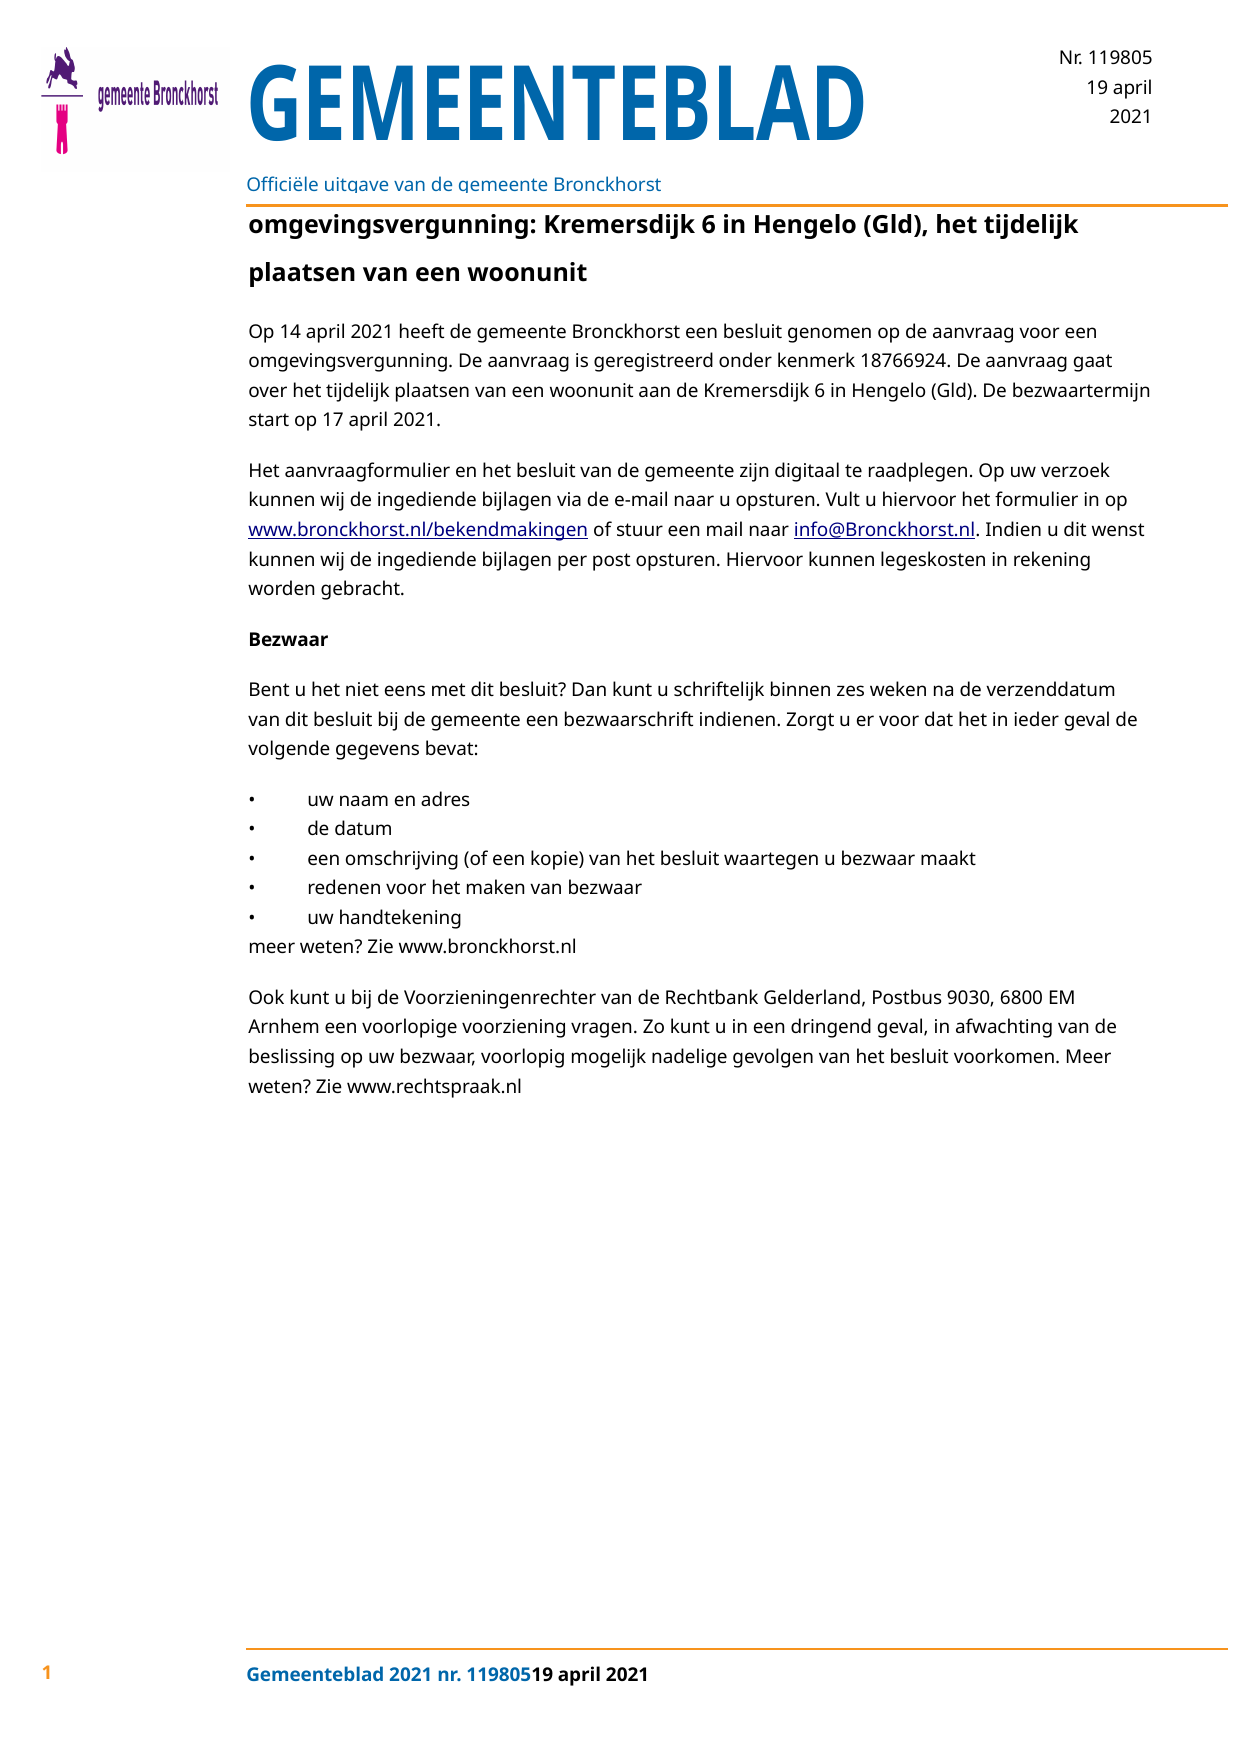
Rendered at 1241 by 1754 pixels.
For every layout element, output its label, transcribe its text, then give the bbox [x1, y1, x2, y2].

text Bent u het niet eens met dit besluit? Dan kunt u schriftelijk binnen zes weken na de verzenddatum van dit besluit bij de gemeente een bezwaarschrift indienen. Zorgt u er voor dat het in ieder geval de volgende gegevens bevat: [248, 676, 1152, 761]
text Op 14 april 2021 heeft de gemeente Bronckhorst een besluit genomen op de aanvraag voor een omgevingsvergunning. De aanvraag is geregistreerd onder kenmerk 18766924. De aanvraag gaat over het tijdelijk plaatsen van een woonunit aan de Kremersdijk 6 in Hengelo (Gld). De bezwaartermijn start op 17 april 2021. [248, 318, 1152, 432]
list redenen voor het maken van bezwaar [248, 874, 1152, 900]
list een omschrijving (of een kopie) van het besluit waartegen u bezwaar maakt [248, 845, 1152, 871]
text Ook kunt u bij de Voorzieningenrechter van de Rechtbank Gelderland, Postbus 9030, 6800 EM Arnhem een voorlopige voorziening vragen. Zo kunt u in een dringend geval, in afwachting van de beslissing op uw bezwaar, voorlopig mogelijk nadelige gevolgen van het besluit voorkomen. Meer weten? Zie www.rechtspraak.nl [248, 984, 1152, 1099]
list uw handtekening [248, 904, 1152, 930]
list uw naam en adres [248, 786, 1152, 812]
text Het aanvraagformulier en het besluit van de gemeente zijn digitaal te raadplegen. Op uw verzoek kunnen wij de ingediende bijlagen via de e-mail naar u opsturen. Vult u hiervoor het formulier in op www.bronckhorst.nl/bekendmakingen of stuur een mail naar info@Bronckhorst.nl. Indien u dit wenst kunnen wij de ingediende bijlagen per post opsturen. Hiervoor kunnen legeskosten in rekening worden gebracht. [248, 457, 1152, 601]
text meer weten? Zie www.bronckhorst.nl [248, 934, 1152, 959]
text Bezwaar [248, 626, 1152, 652]
picture [41, 47, 231, 172]
text omgevingsvergunning: Kremersdijk 6 in Hengelo (Gld), het tijdelijk plaatsen van een woonunit [248, 207, 1152, 288]
list de datum [248, 815, 1152, 841]
